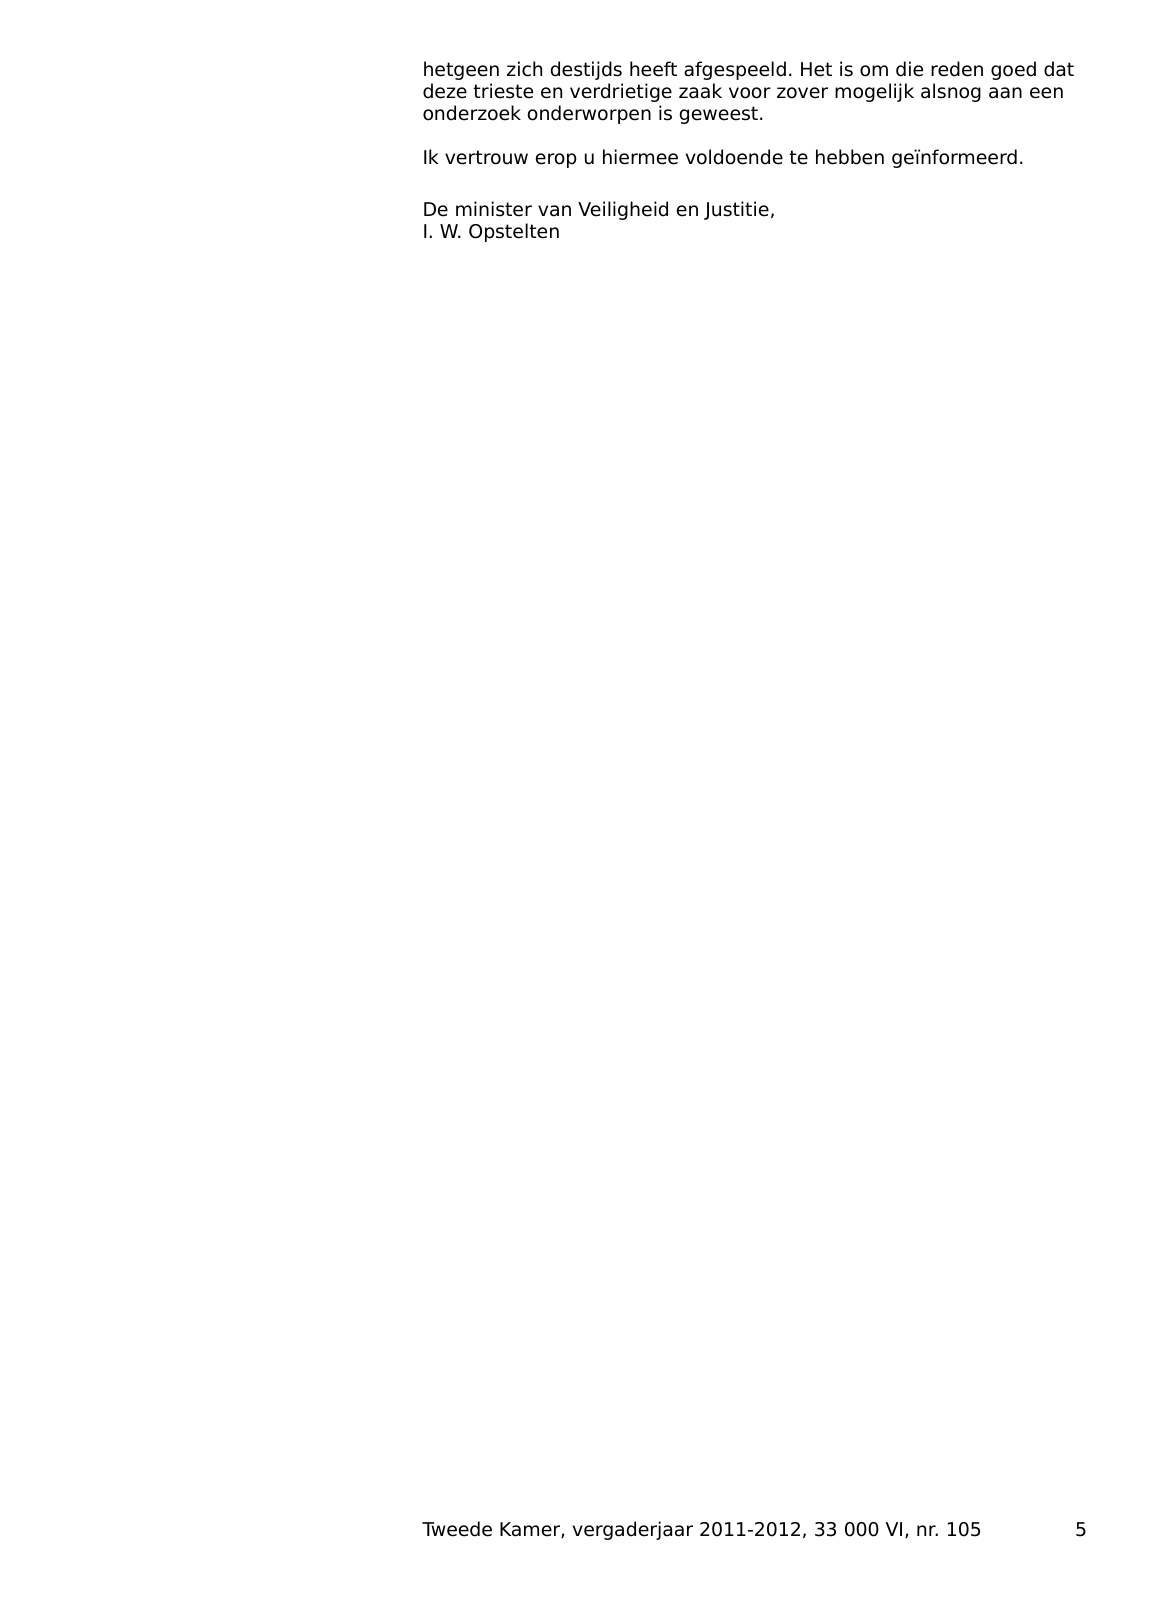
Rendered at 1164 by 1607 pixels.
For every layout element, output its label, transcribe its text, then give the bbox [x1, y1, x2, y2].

text Ik vertrouw erop u hiermee voldoende te hebben geïnformeerd. [422, 147, 1087, 169]
text De minister van Veiligheid en Justitie, I. W. Opstelten [422, 199, 1087, 243]
text hetgeen zich destijds heeft afgespeeld. Het is om die reden goed dat deze trieste en verdrietige zaak voor zover mogelijk alsnog aan een onderzoek onderworpen is geweest. [422, 59, 1087, 125]
